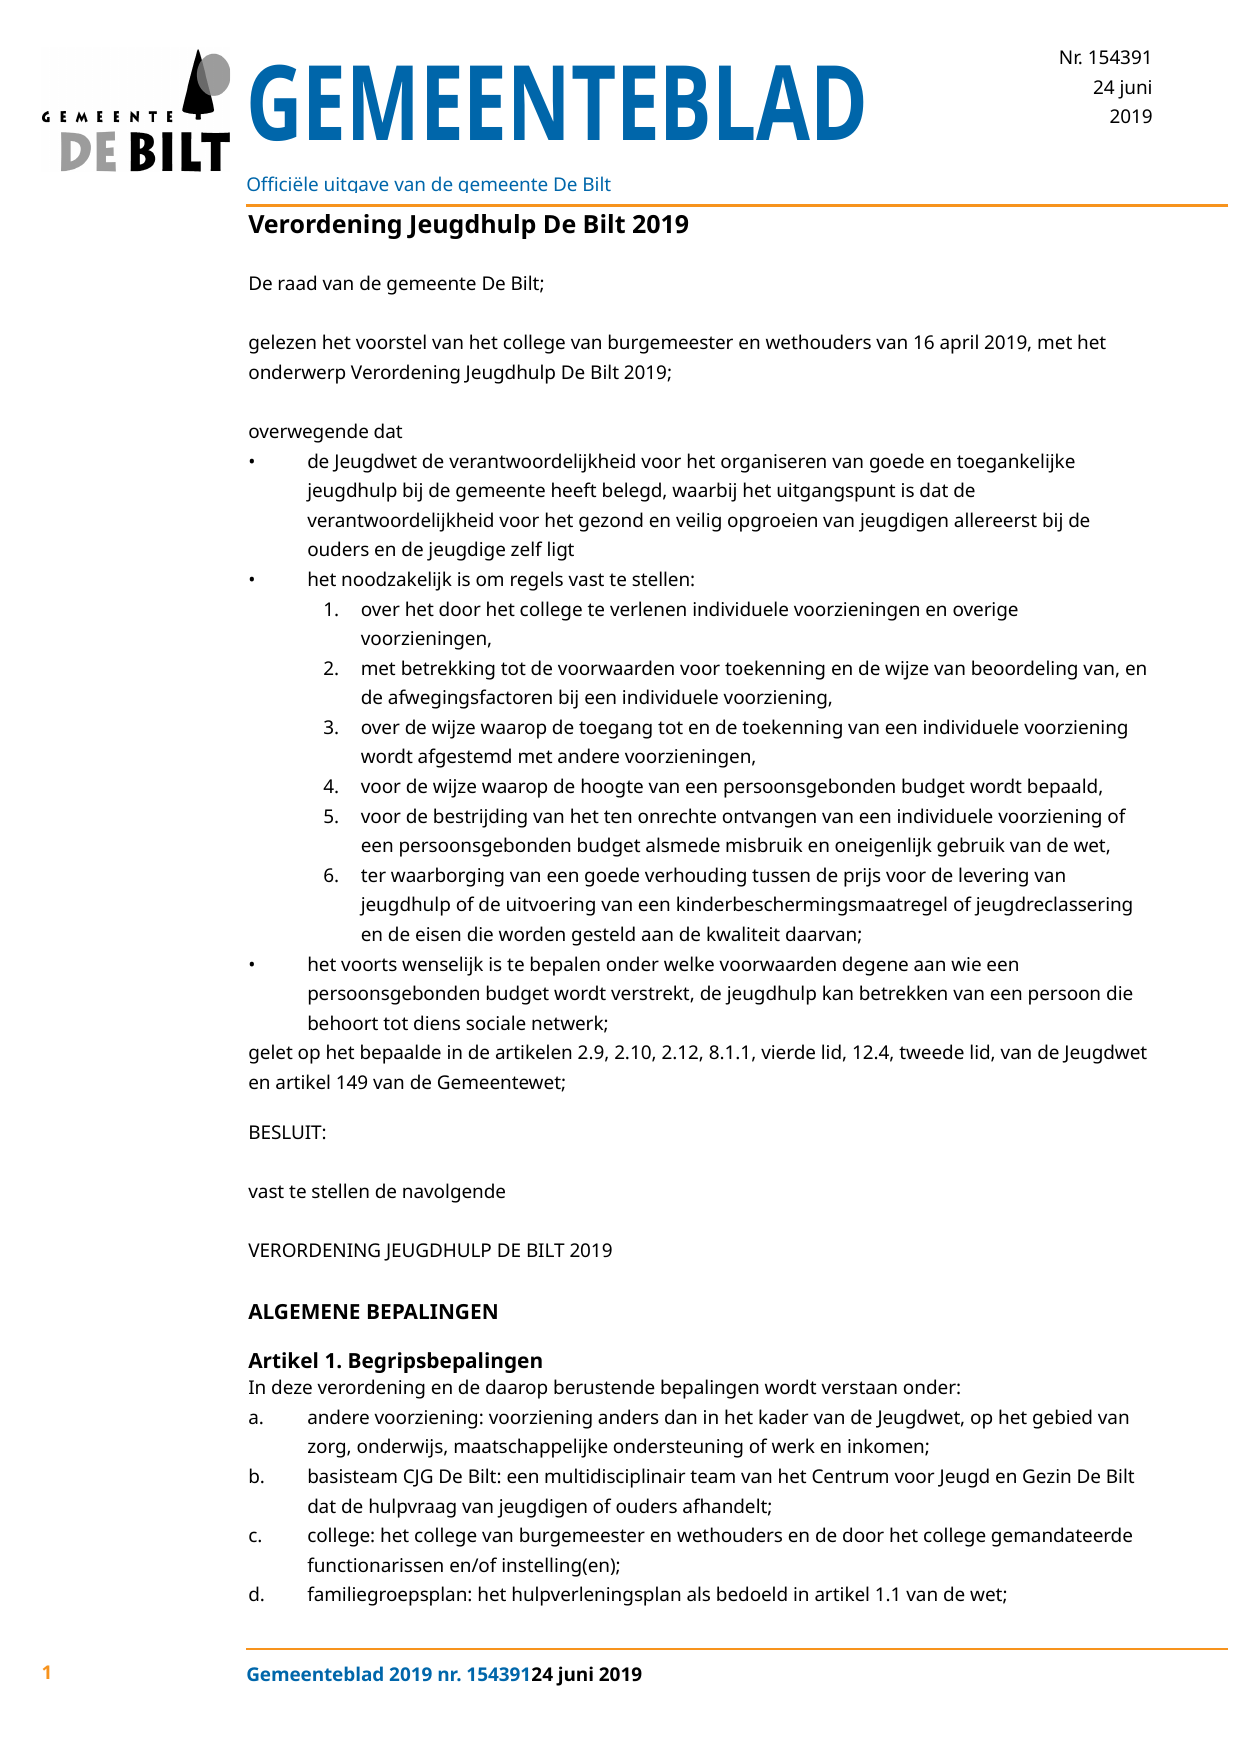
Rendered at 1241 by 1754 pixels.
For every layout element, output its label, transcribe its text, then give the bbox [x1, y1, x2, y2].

list met betrekking tot de voorwaarden voor toekenning en de wijze van beoordeling van, en de afwegingsfactoren bij een individuele voorziening, [323, 655, 1152, 710]
text ALGEMENE BEPALINGEN [248, 1297, 1152, 1325]
list het noodzakelijk is om regels vast te stellen: [248, 566, 1152, 592]
list voor de bestrijding van het ten onrechte ontvangen van een individuele voorziening of een persoonsgebonden budget alsmede misbruik en oneigenlijk gebruik van de wet, [323, 803, 1152, 858]
text BESLUIT: [248, 1119, 1152, 1145]
text De raad van de gemeente De Bilt; [248, 270, 1152, 296]
text overwegende dat [248, 418, 1152, 444]
list college: het college van burgemeester en wethouders en de door het college gemandateerde functionarissen en/of instelling(en); [248, 1522, 1152, 1578]
list de Jeugdwet de verantwoordelijkheid voor het organiseren van goede en toegankelijke jeugdhulp bij de gemeente heeft belegd, waarbij het uitgangspunt is dat de verantwoordelijkheid voor het gezond en veilig opgroeien van jeugdigen allereerst bij de ouders en de jeugdige zelf ligt [248, 448, 1152, 562]
text Verordening Jeugdhulp De Bilt 2019 [248, 207, 1152, 241]
text gelet op het bepaalde in de artikelen 2.9, 2.10, 2.12, 8.1.1, vierde lid, 12.4, tweede lid, van de Jeugdwet en artikel 149 van de Gemeentewet; [248, 1039, 1152, 1095]
list het voorts wenselijk is te bepalen onder welke voorwaarden degene aan wie een persoonsgebonden budget wordt verstrekt, de jeugdhulp kan betrekken van een persoon die behoort tot diens sociale netwerk; [248, 951, 1152, 1036]
picture [41, 47, 231, 172]
text Artikel 1. Begripsbepalingen [248, 1346, 1152, 1374]
list ter waarborging van een goede verhouding tussen de prijs voor de levering van jeugdhulp of de uitvoering van een kinderbeschermingsmaatregel of jeugdreclassering en de eisen die worden gesteld aan de kwaliteit daarvan; [323, 862, 1152, 947]
list over de wijze waarop de toegang tot en de toekenning van een individuele voorziening wordt afgestemd met andere voorzieningen, [323, 714, 1152, 769]
text VERORDENING JEUGDHULP DE BILT 2019 [248, 1238, 1152, 1263]
list andere voorziening: voorziening anders dan in het kader van de Jeugdwet, op het gebied van zorg, onderwijs, maatschappelijke ondersteuning of werk en inkomen; [248, 1404, 1152, 1459]
text gelezen het voorstel van het college van burgemeester en wethouders van 16 april 2019, met het onderwerp Verordening Jeugdhulp De Bilt 2019; [248, 329, 1152, 385]
list familiegroepsplan: het hulpverleningsplan als bedoeld in artikel 1.1 van de wet; [248, 1582, 1152, 1607]
list over het door het college te verlenen individuele voorzieningen en overige voorzieningen, [323, 596, 1152, 651]
text vast te stellen de navolgende [248, 1178, 1152, 1204]
list voor de wijze waarop de hoogte van een persoonsgebonden budget wordt bepaald, [323, 773, 1152, 799]
list basisteam CJG De Bilt: een multidisciplinair team van het Centrum voor Jeugd en Gezin De Bilt dat de hulpvraag van jeugdigen of ouders afhandelt; [248, 1463, 1152, 1519]
text In deze verordening en de daarop berustende bepalingen wordt verstaan onder: [248, 1374, 1152, 1400]
